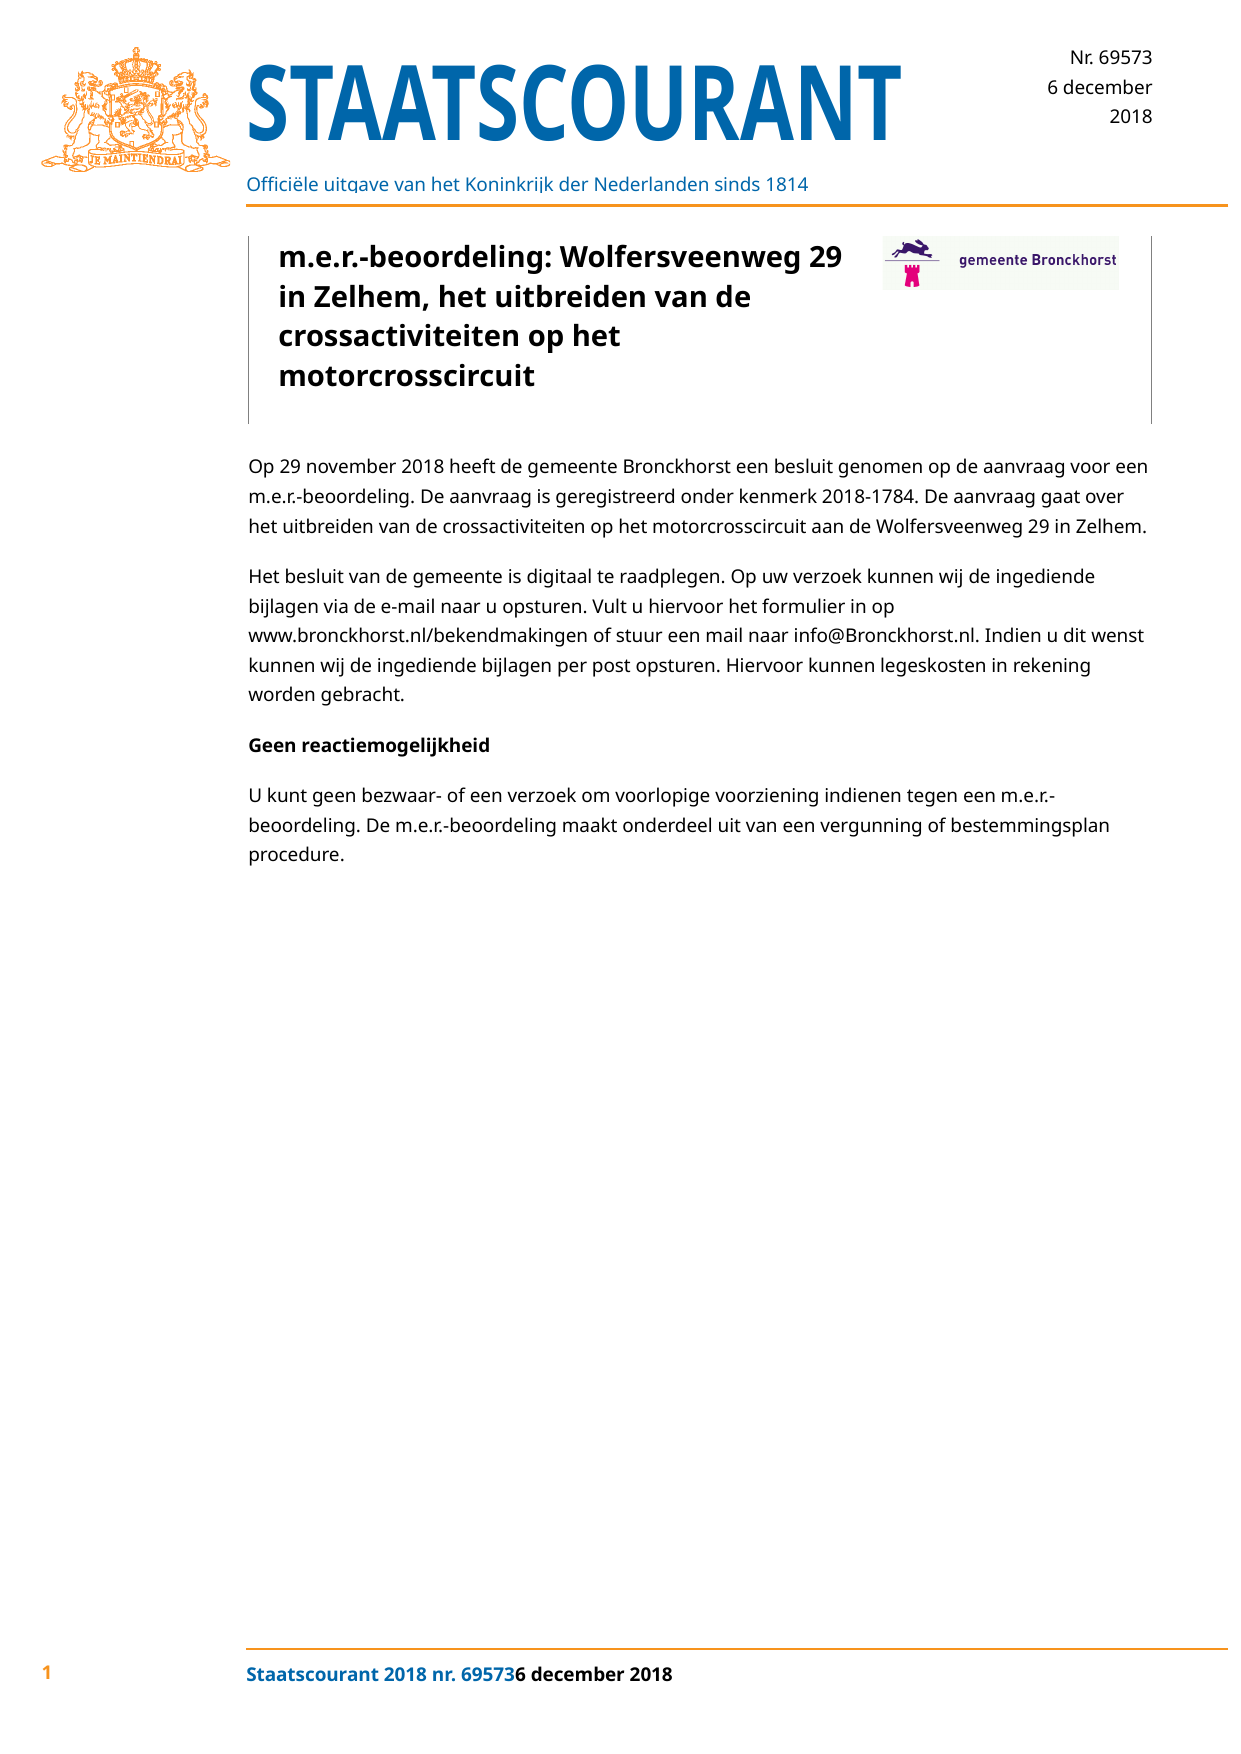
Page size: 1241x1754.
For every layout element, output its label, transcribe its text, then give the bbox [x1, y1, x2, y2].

text U kunt geen bezwaar- of een verzoek om voorlopige voorziening indienen tegen een m.e.r.-beoordeling. De m.e.r.-beoordeling maakt onderdeel uit van een vergunning of bestemmingsplan procedure. [248, 782, 1152, 867]
picture [882, 236, 1119, 290]
picture [41, 47, 231, 172]
text Het besluit van de gemeente is digitaal te raadplegen. Op uw verzoek kunnen wij de ingediende bijlagen via de e-mail naar u opsturen. Vult u hiervoor het formulier in op www.bronckhorst.nl/bekendmakingen of stuur een mail naar info@Bronckhorst.nl. Indien u dit wenst kunnen wij de ingediende bijlagen per post opsturen. Hiervoor kunnen legeskosten in rekening worden gebracht. [248, 563, 1152, 707]
text Op 29 november 2018 heeft de gemeente Bronckhorst een besluit genomen op de aanvraag voor een m.e.r.-beoordeling. De aanvraag is geregistreerd onder kenmerk 2018-1784. De aanvraag gaat over het uitbreiden van de crossactiviteiten op het motorcrosscircuit aan de Wolfersveenweg 29 in Zelhem. [248, 454, 1152, 538]
table_header m.e.r.-beoordeling: Wolfersveenweg 29 in Zelhem, het uitbreiden van de crossactiviteiten op het motorcrosscircuit [249, 236, 850, 424]
table_header [850, 236, 1151, 424]
text Geen reactiemogelijkheid [248, 732, 1152, 758]
